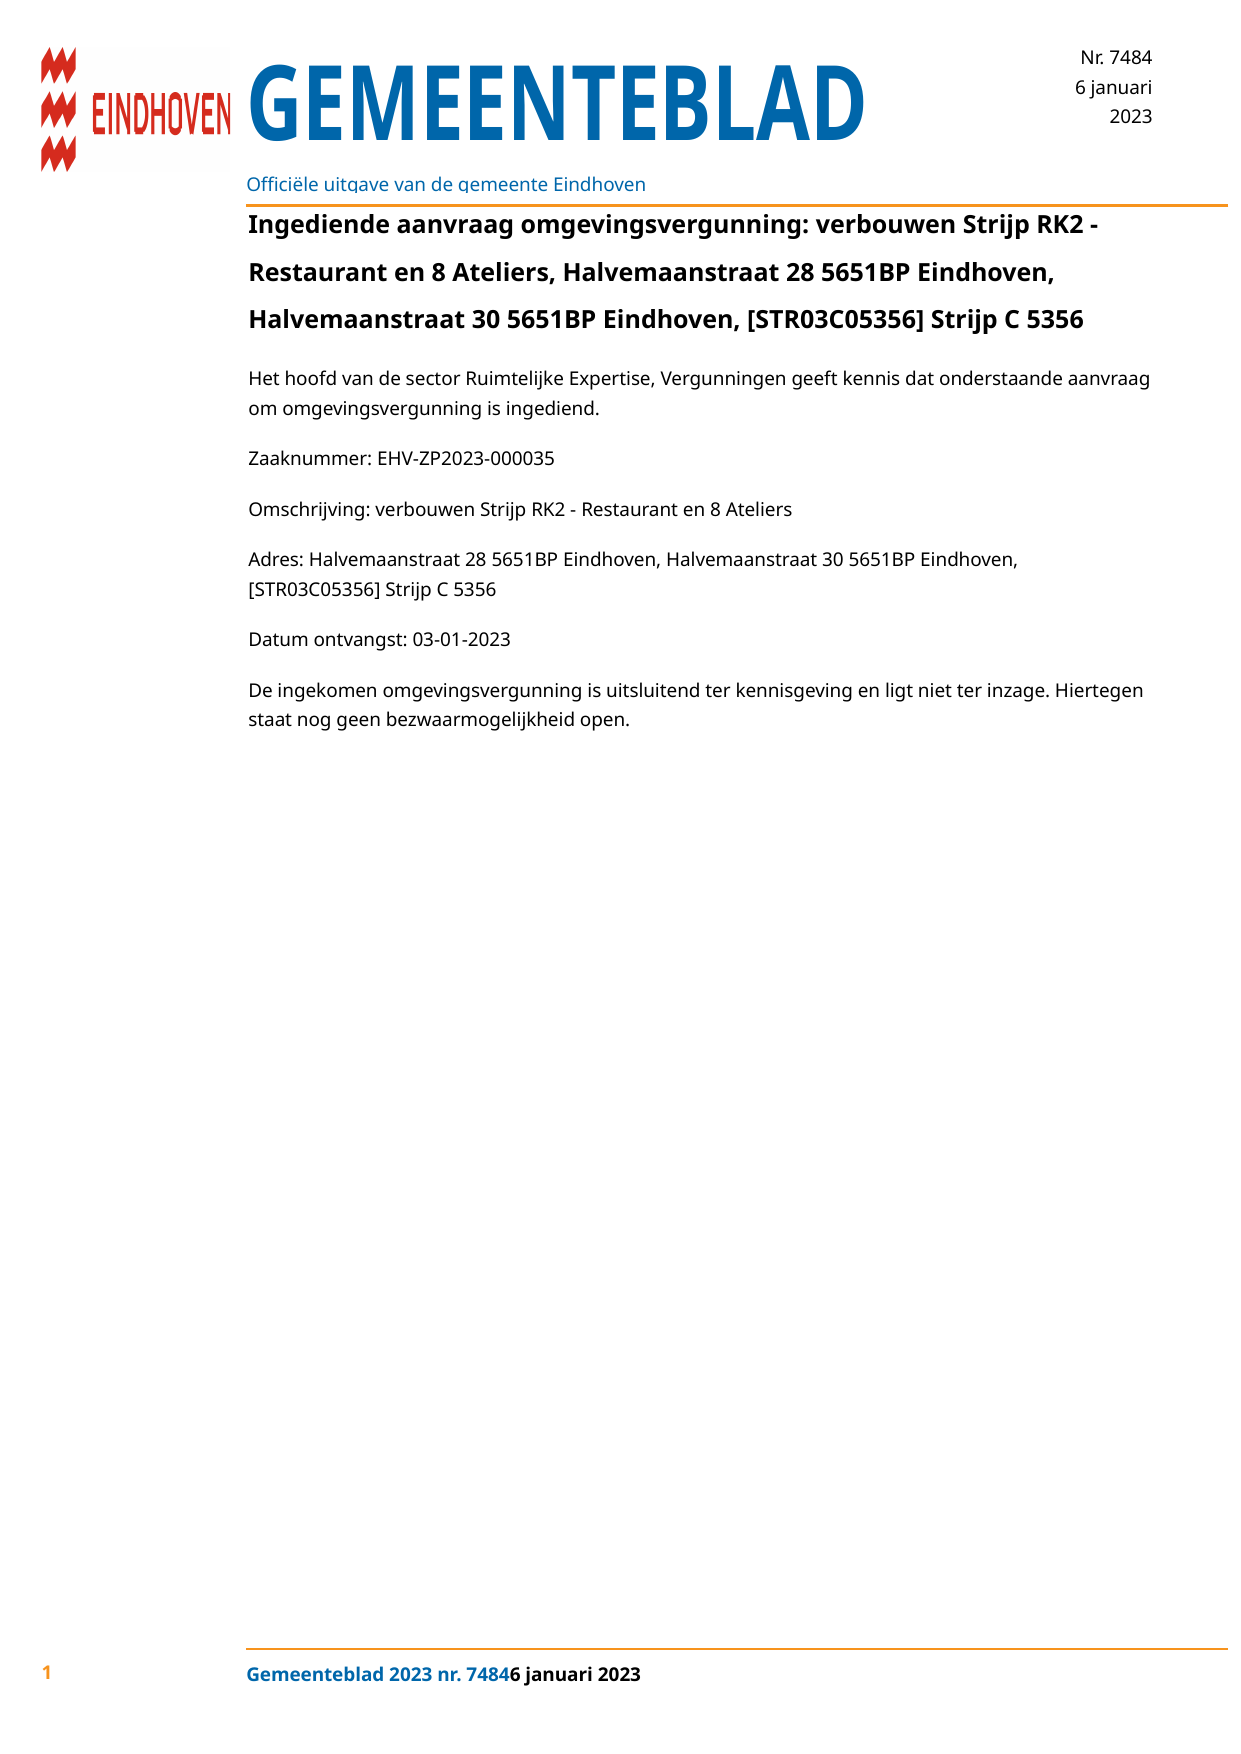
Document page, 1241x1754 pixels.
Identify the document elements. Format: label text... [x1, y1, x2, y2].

text Ingediende aanvraag omgevingsvergunning: verbouwen Strijp RK2 - Restaurant en 8 Ateliers, Halvemaanstraat 28 5651BP Eindhoven, Halvemaanstraat 30 5651BP Eindhoven, [STR03C05356] Strijp C 5356 [248, 207, 1152, 336]
text Adres: Halvemaanstraat 28 5651BP Eindhoven, Halvemaanstraat 30 5651BP Eindhoven, [STR03C05356] Strijp C 5356 [248, 546, 1152, 602]
picture [41, 47, 231, 172]
text Datum ontvangst: 03-01-2023 [248, 626, 1152, 652]
text Omschrijving: verbouwen Strijp RK2 - Restaurant en 8 Ateliers [248, 496, 1152, 522]
text De ingekomen omgevingsvergunning is uitsluitend ter kennisgeving en ligt niet ter inzage. Hiertegen staat nog geen bezwaarmogelijkheid open. [248, 677, 1152, 732]
text Zaaknummer: EHV-ZP2023-000035 [248, 446, 1152, 471]
text Het hoofd van de sector Ruimtelijke Expertise, Vergunningen geeft kennis dat onderstaande aanvraag om omgevingsvergunning is ingediend. [248, 366, 1152, 421]
